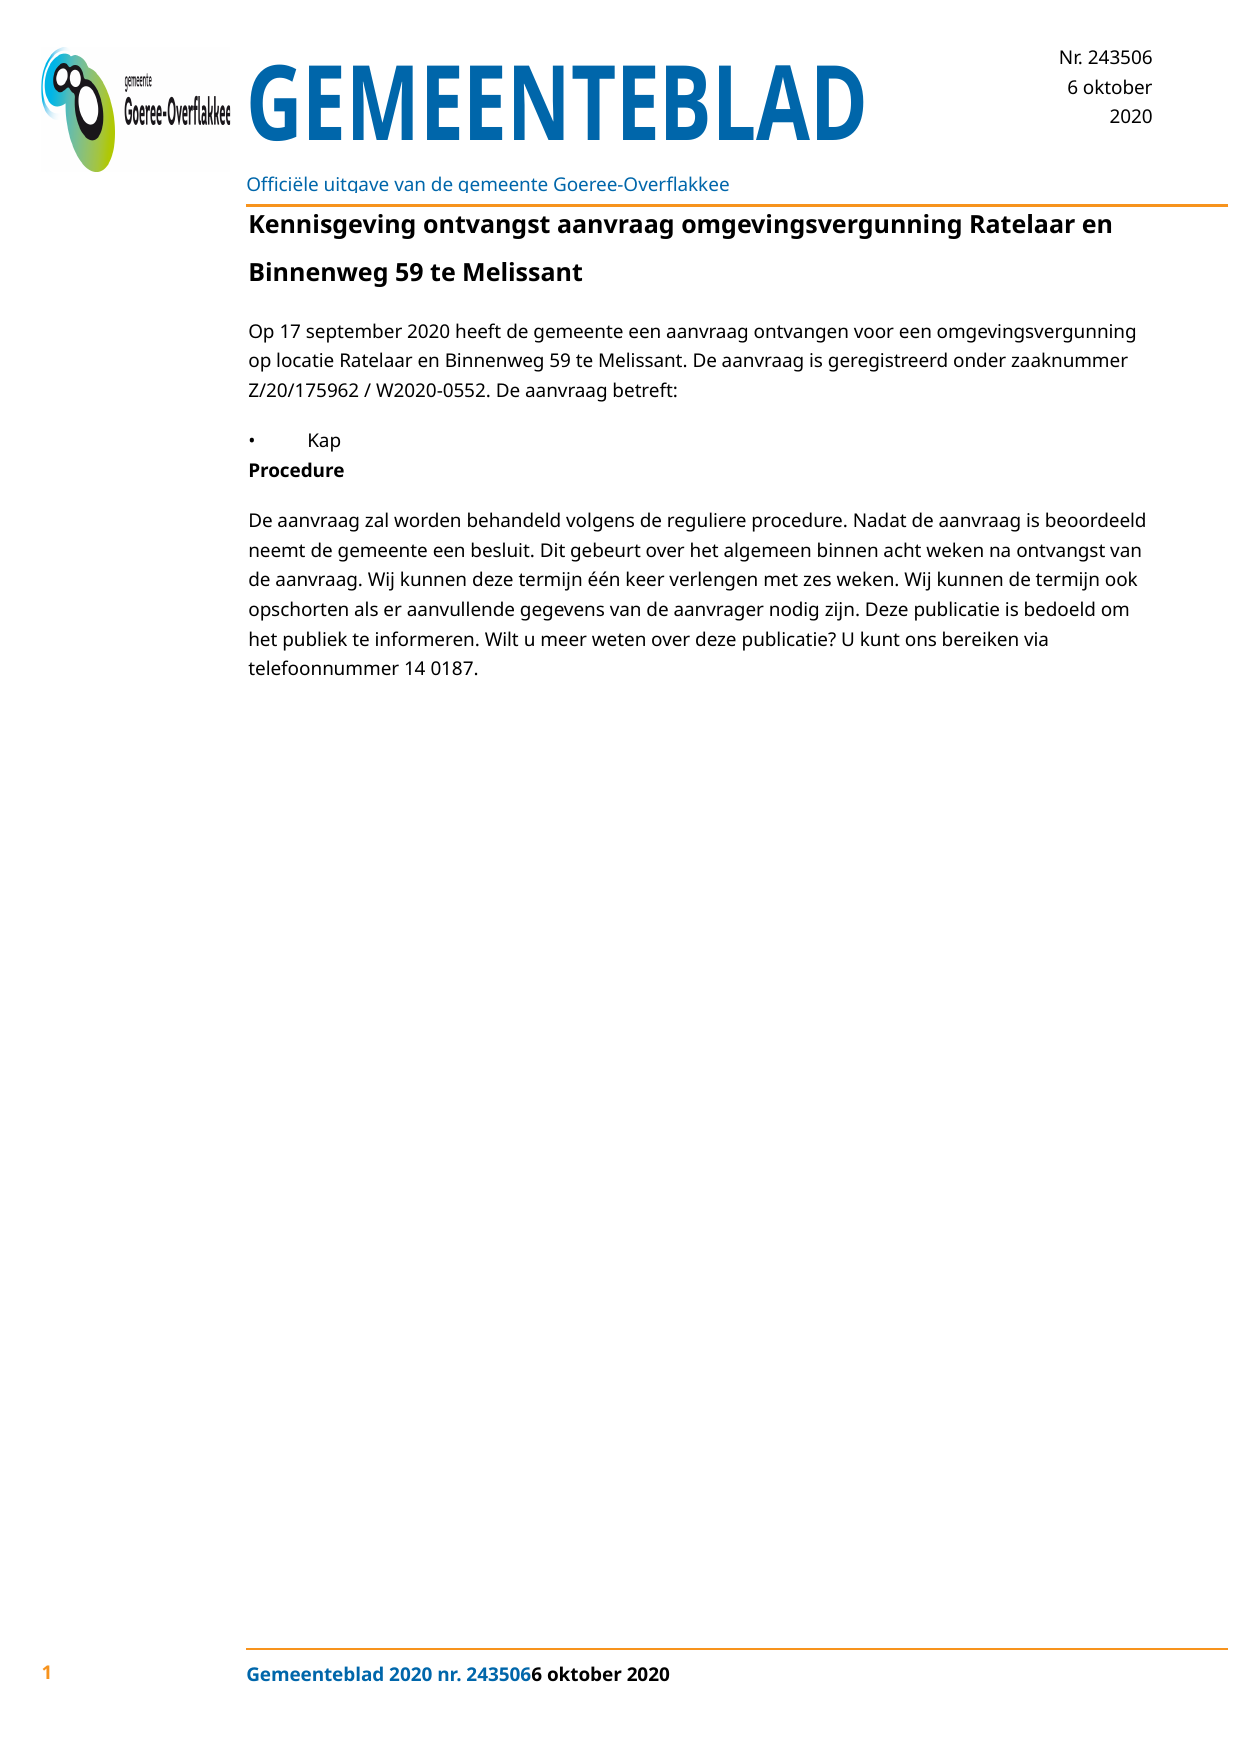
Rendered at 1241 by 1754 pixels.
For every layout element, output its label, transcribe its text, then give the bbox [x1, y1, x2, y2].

list Kap [248, 427, 1152, 453]
text Op 17 september 2020 heeft de gemeente een aanvraag ontvangen voor een omgevingsvergunning op locatie Ratelaar en Binnenweg 59 te Melissant. De aanvraag is geregistreerd onder zaaknummer Z/20/175962 / W2020-0552. De aanvraag betreft: [248, 318, 1152, 403]
text Procedure [248, 457, 1152, 483]
picture [41, 47, 231, 172]
text De aanvraag zal worden behandeld volgens de reguliere procedure. Nadat de aanvraag is beoordeeld neemt de gemeente een besluit. Dit gebeurt over het algemeen binnen acht weken na ontvangst van de aanvraag. Wij kunnen deze termijn één keer verlengen met zes weken. Wij kunnen de termijn ook opschorten als er aanvullende gegevens van de aanvrager nodig zijn. Deze publicatie is bedoeld om het publiek te informeren. Wilt u meer weten over deze publicatie? U kunt ons bereiken via telefoonnummer 14 0187. [248, 507, 1152, 681]
text Kennisgeving ontvangst aanvraag omgevingsvergunning Ratelaar en Binnenweg 59 te Melissant [248, 207, 1152, 288]
